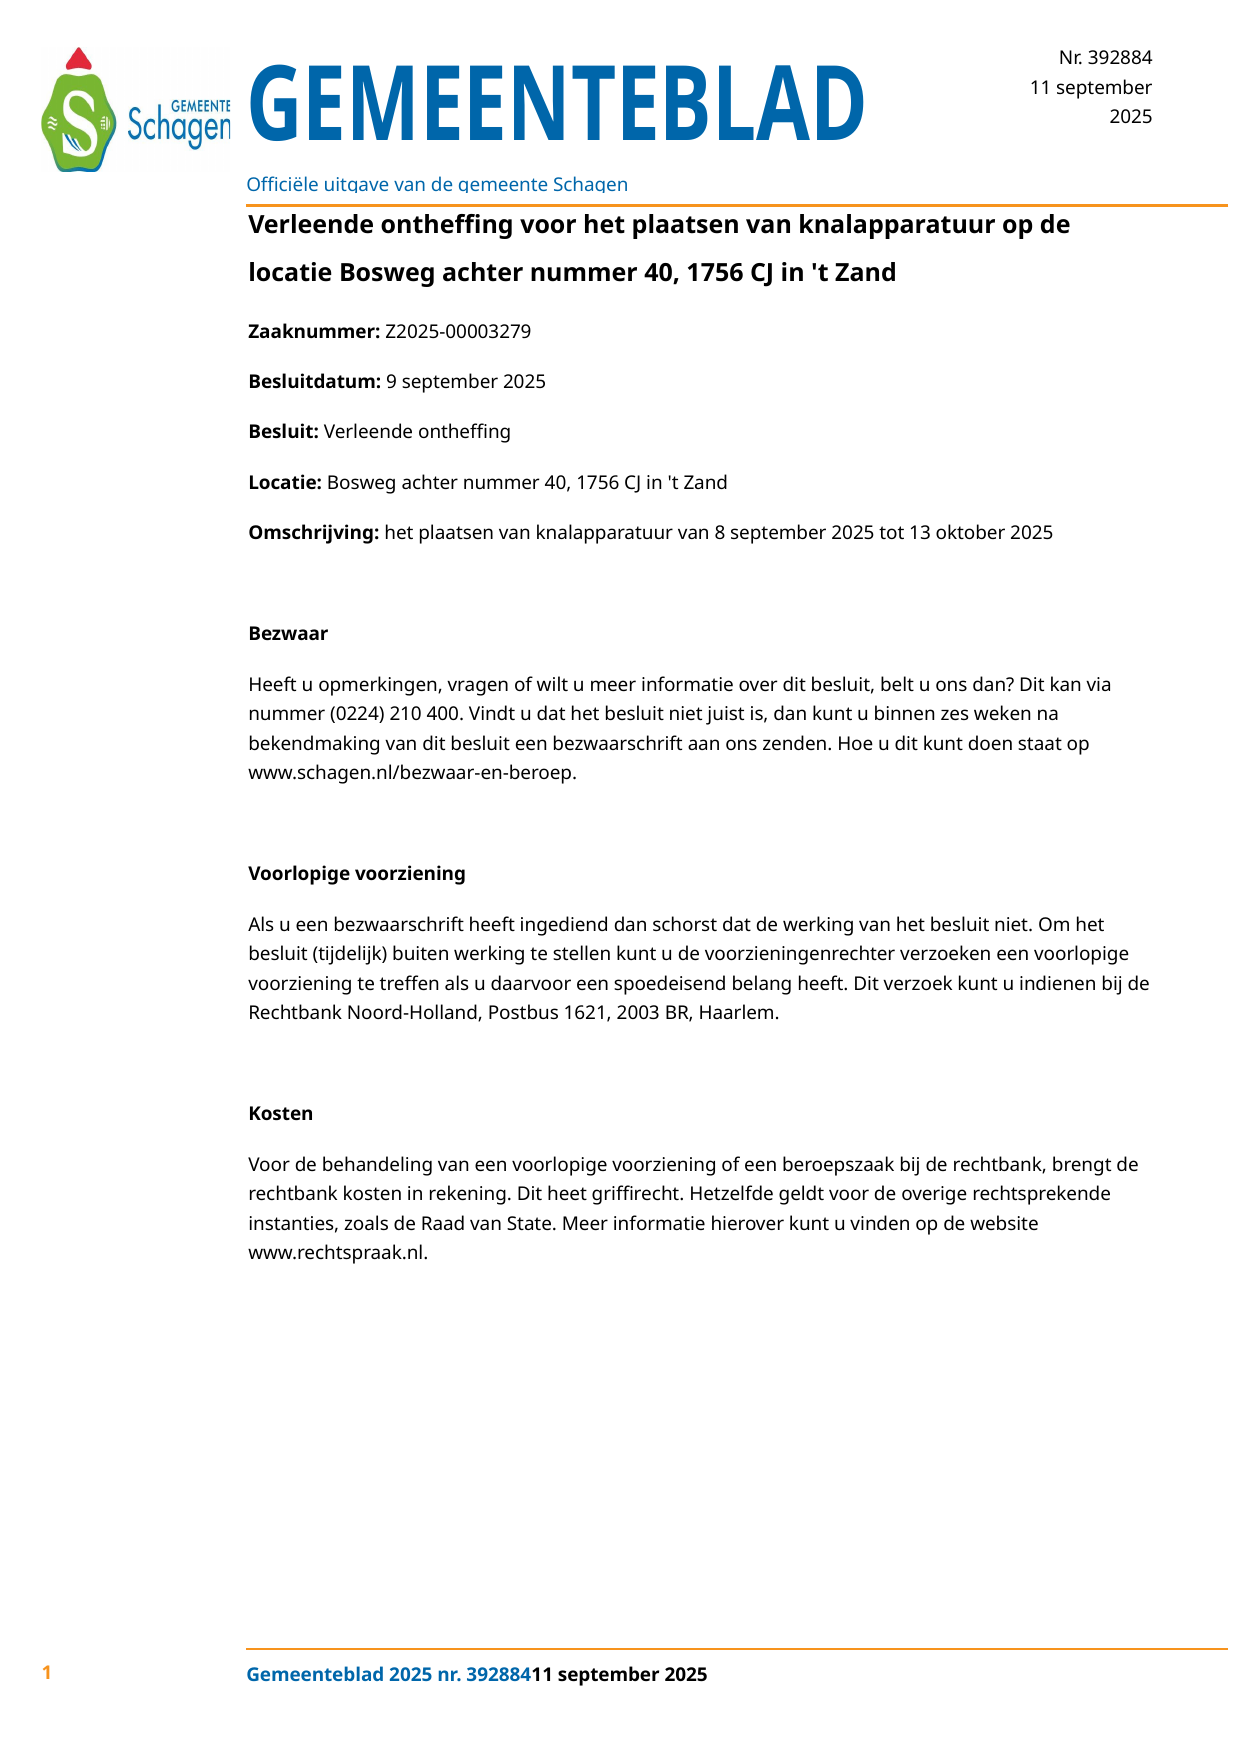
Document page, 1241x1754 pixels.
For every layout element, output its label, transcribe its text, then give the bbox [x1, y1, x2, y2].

text Voorlopige voorziening [248, 860, 1152, 886]
text Verleende ontheffing voor het plaatsen van knalapparatuur op de locatie Bosweg achter nummer 40, 1756 CJ in 't Zand [248, 207, 1152, 288]
text Heeft u opmerkingen, vragen of wilt u meer informatie over dit besluit, belt u ons dan? Dit kan via nummer (0224) 210 400. Vindt u dat het besluit niet juist is, dan kunt u binnen zes weken na bekendmaking van dit besluit een bezwaarschrift aan ons zenden. Hoe u dit kunt doen staat op www.schagen.nl/bezwaar-en-beroep. [248, 671, 1152, 785]
text Bezwaar [248, 620, 1152, 646]
text Zaaknummer: Z2025-00003279 [248, 318, 1152, 344]
text Als u een bezwaarschrift heeft ingediend dan schorst dat de werking van het besluit niet. Om het besluit (tijdelijk) buiten werking te stellen kunt u de voorzieningenrechter verzoeken een voorlopige voorziening te treffen als u daarvoor een spoedeisend belang heeft. Dit verzoek kunt u indienen bij de Rechtbank Noord-Holland, Postbus 1621, 2003 BR, Haarlem. [248, 911, 1152, 1025]
picture [41, 47, 231, 172]
text Voor de behandeling van een voorlopige voorziening of een beroepszaak bij de rechtbank, brengt de rechtbank kosten in rekening. Dit heet griffirecht. Hetzelfde geldt voor de overige rechtsprekende instanties, zoals de Raad van State. Meer informatie hierover kunt u vinden op de website www.rechtspraak.nl. [248, 1151, 1152, 1265]
text Besluit: Verleende ontheffing [248, 419, 1152, 444]
text Kosten [248, 1100, 1152, 1126]
text Locatie: Bosweg achter nummer 40, 1756 CJ in 't Zand [248, 469, 1152, 495]
text Besluitdatum: 9 september 2025 [248, 368, 1152, 394]
text Omschrijving: het plaatsen van knalapparatuur van 8 september 2025 tot 13 oktober 2025 [248, 519, 1152, 545]
